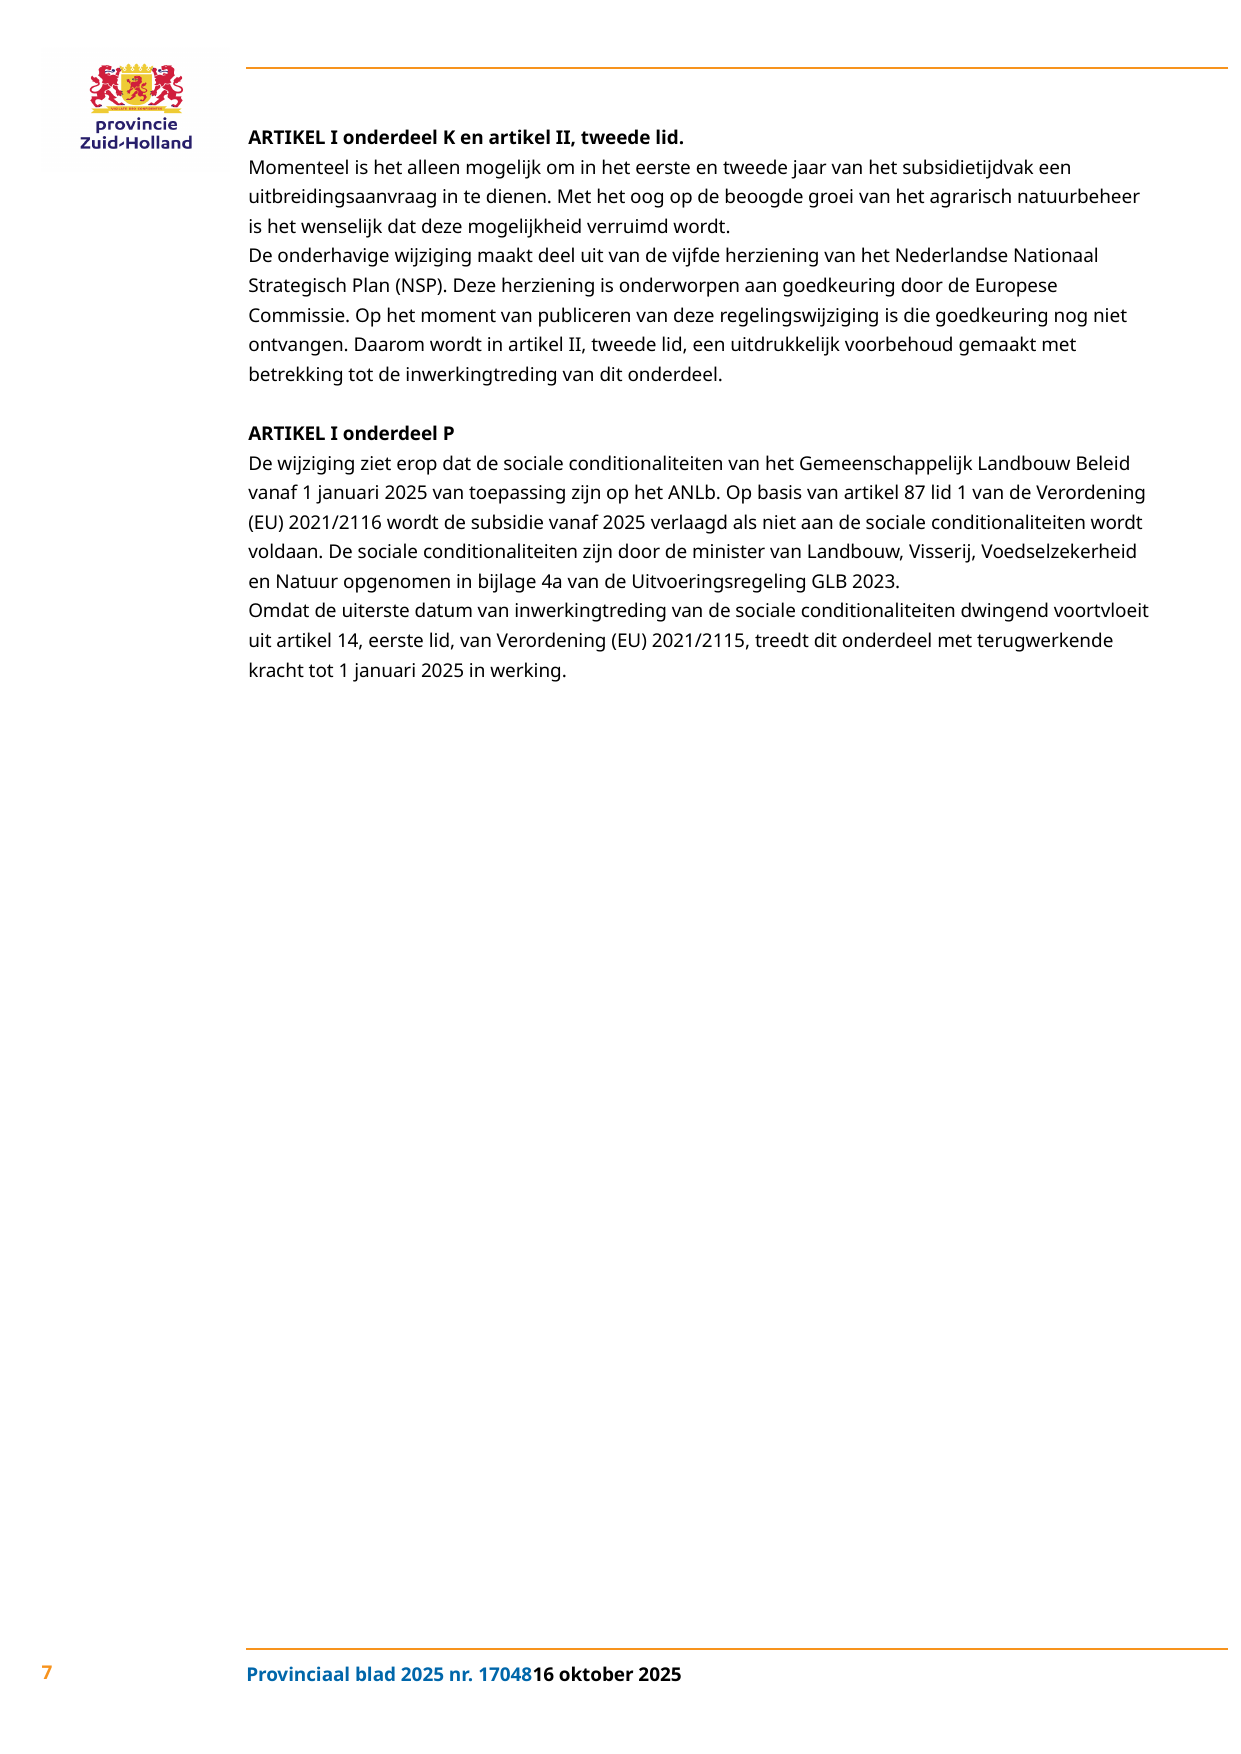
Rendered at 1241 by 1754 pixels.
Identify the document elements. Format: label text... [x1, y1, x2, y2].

picture [41, 47, 231, 172]
text De onderhavige wijziging maakt deel uit van de vijfde herziening van het Nederlandse Nationaal Strategisch Plan (NSP). Deze herziening is onderworpen aan goedkeuring door de Europese Commissie. Op het moment van publiceren van deze regelingswijziging is die goedkeuring nog niet ontvangen. Daarom wordt in artikel II, tweede lid, een uitdrukkelijk voorbehoud gemaakt met betrekking tot de inwerkingtreding van dit onderdeel. [248, 243, 1152, 387]
text Momenteel is het alleen mogelijk om in het eerste en tweede jaar van het subsidietijdvak een uitbreidingsaanvraag in te dienen. Met het oog op de beoogde groei van het agrarisch natuurbeheer is het wenselijk dat deze mogelijkheid verruimd wordt. [248, 154, 1152, 239]
text ARTIKEL I onderdeel K en artikel II, tweede lid. [248, 124, 1152, 150]
text De wijziging ziet erop dat de sociale conditionaliteiten van het Gemeenschappelijk Landbouw Beleid vanaf 1 januari 2025 van toepassing zijn op het ANLb. Op basis van artikel 87 lid 1 van de Verordening (EU) 2021/2116 wordt de subsidie vanaf 2025 verlaagd als niet aan de sociale conditionaliteiten wordt voldaan. De sociale conditionaliteiten zijn door de minister van Landbouw, Visserij, Voedselzekerheid en Natuur opgenomen in bijlage 4a van de Uitvoeringsregeling GLB 2023. [248, 450, 1152, 594]
text Omdat de uiterste datum van inwerkingtreding van de sociale conditionaliteiten dwingend voortvloeit uit artikel 14, eerste lid, van Verordening (EU) 2021/2115, treedt dit onderdeel met terugwerkende kracht tot 1 januari 2025 in werking. [248, 598, 1152, 683]
text ARTIKEL I onderdeel P [248, 420, 1152, 446]
